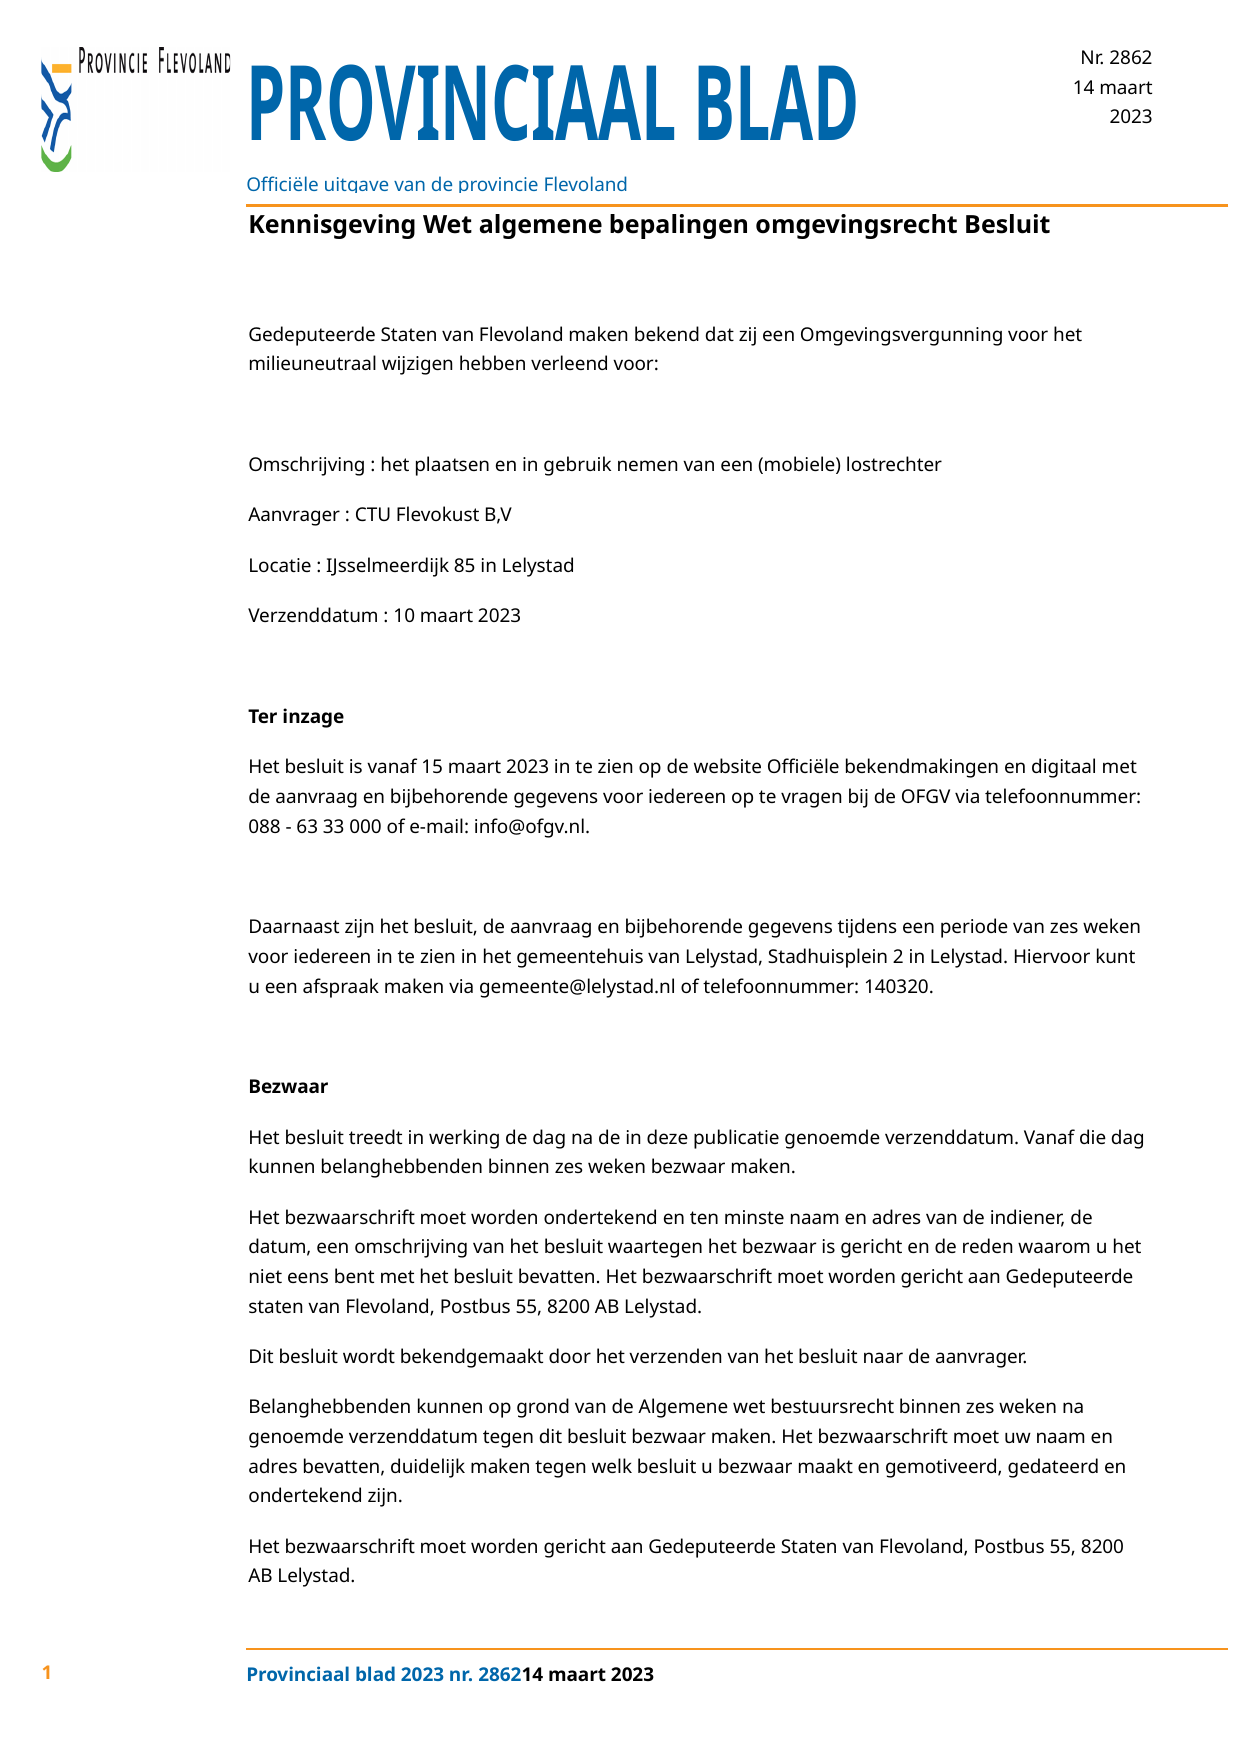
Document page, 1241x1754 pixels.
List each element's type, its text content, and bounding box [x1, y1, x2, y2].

text Gedeputeerde Staten van Flevoland maken bekend dat zij een Omgevingsvergunning voor het milieuneutraal wijzigen hebben verleend voor: [248, 321, 1152, 376]
text Het bezwaarschrift moet worden gericht aan Gedeputeerde Staten van Flevoland, Postbus 55, 8200 AB Lelystad. [248, 1533, 1152, 1588]
picture [41, 47, 231, 172]
text Kennisgeving Wet algemene bepalingen omgevingsrecht Besluit [248, 207, 1152, 241]
text Bezwaar [248, 1074, 1152, 1099]
text Dit besluit wordt bekendgemaakt door het verzenden van het besluit naar de aanvrager. [248, 1343, 1152, 1369]
text Het bezwaarschrift moet worden ondertekend en ten minste naam en adres van de indiener, de datum, een omschrijving van het besluit waartegen het bezwaar is gericht en de reden waarom u het niet eens bent met het besluit bevatten. Het bezwaarschrift moet worden gericht aan Gedeputeerde staten van Flevoland, Postbus 55, 8200 AB Lelystad. [248, 1204, 1152, 1318]
text Omschrijving : het plaatsen en in gebruik nemen van een (mobiele) lostrechter [248, 451, 1152, 477]
text Ter inzage [248, 703, 1152, 729]
text Aanvrager : CTU Flevokust B,V [248, 502, 1152, 527]
text Locatie : IJsselmeerdijk 85 in Lelystad [248, 552, 1152, 578]
text Belanghebbenden kunnen op grond van de Algemene wet bestuursrecht binnen zes weken na genoemde verzenddatum tegen dit besluit bezwaar maken. Het bezwaarschrift moet uw naam en adres bevatten, duidelijk maken tegen welk besluit u bezwaar maakt en gemotiveerd, gedateerd en ondertekend zijn. [248, 1394, 1152, 1508]
text Daarnaast zijn het besluit, de aanvraag en bijbehorende gegevens tijdens een periode van zes weken voor iedereen in te zien in het gemeentehuis van Lelystad, Stadhuisplein 2 in Lelystad. Hiervoor kunt u een afspraak maken via gemeente@lelystad.nl of telefoonnummer: 140320. [248, 914, 1152, 998]
text Het besluit treedt in werking de dag na de in deze publicatie genoemde verzenddatum. Vanaf die dag kunnen belanghebbenden binnen zes weken bezwaar maken. [248, 1124, 1152, 1179]
text Het besluit is vanaf 15 maart 2023 in te zien op de website Officiële bekendmakingen en digitaal met de aanvraag en bijbehorende gegevens voor iedereen op te vragen bij de OFGV via telefoonnummer: 088 - 63 33 000 of e-mail: info@ofgv.nl. [248, 754, 1152, 838]
text Verzenddatum : 10 maart 2023 [248, 602, 1152, 628]
